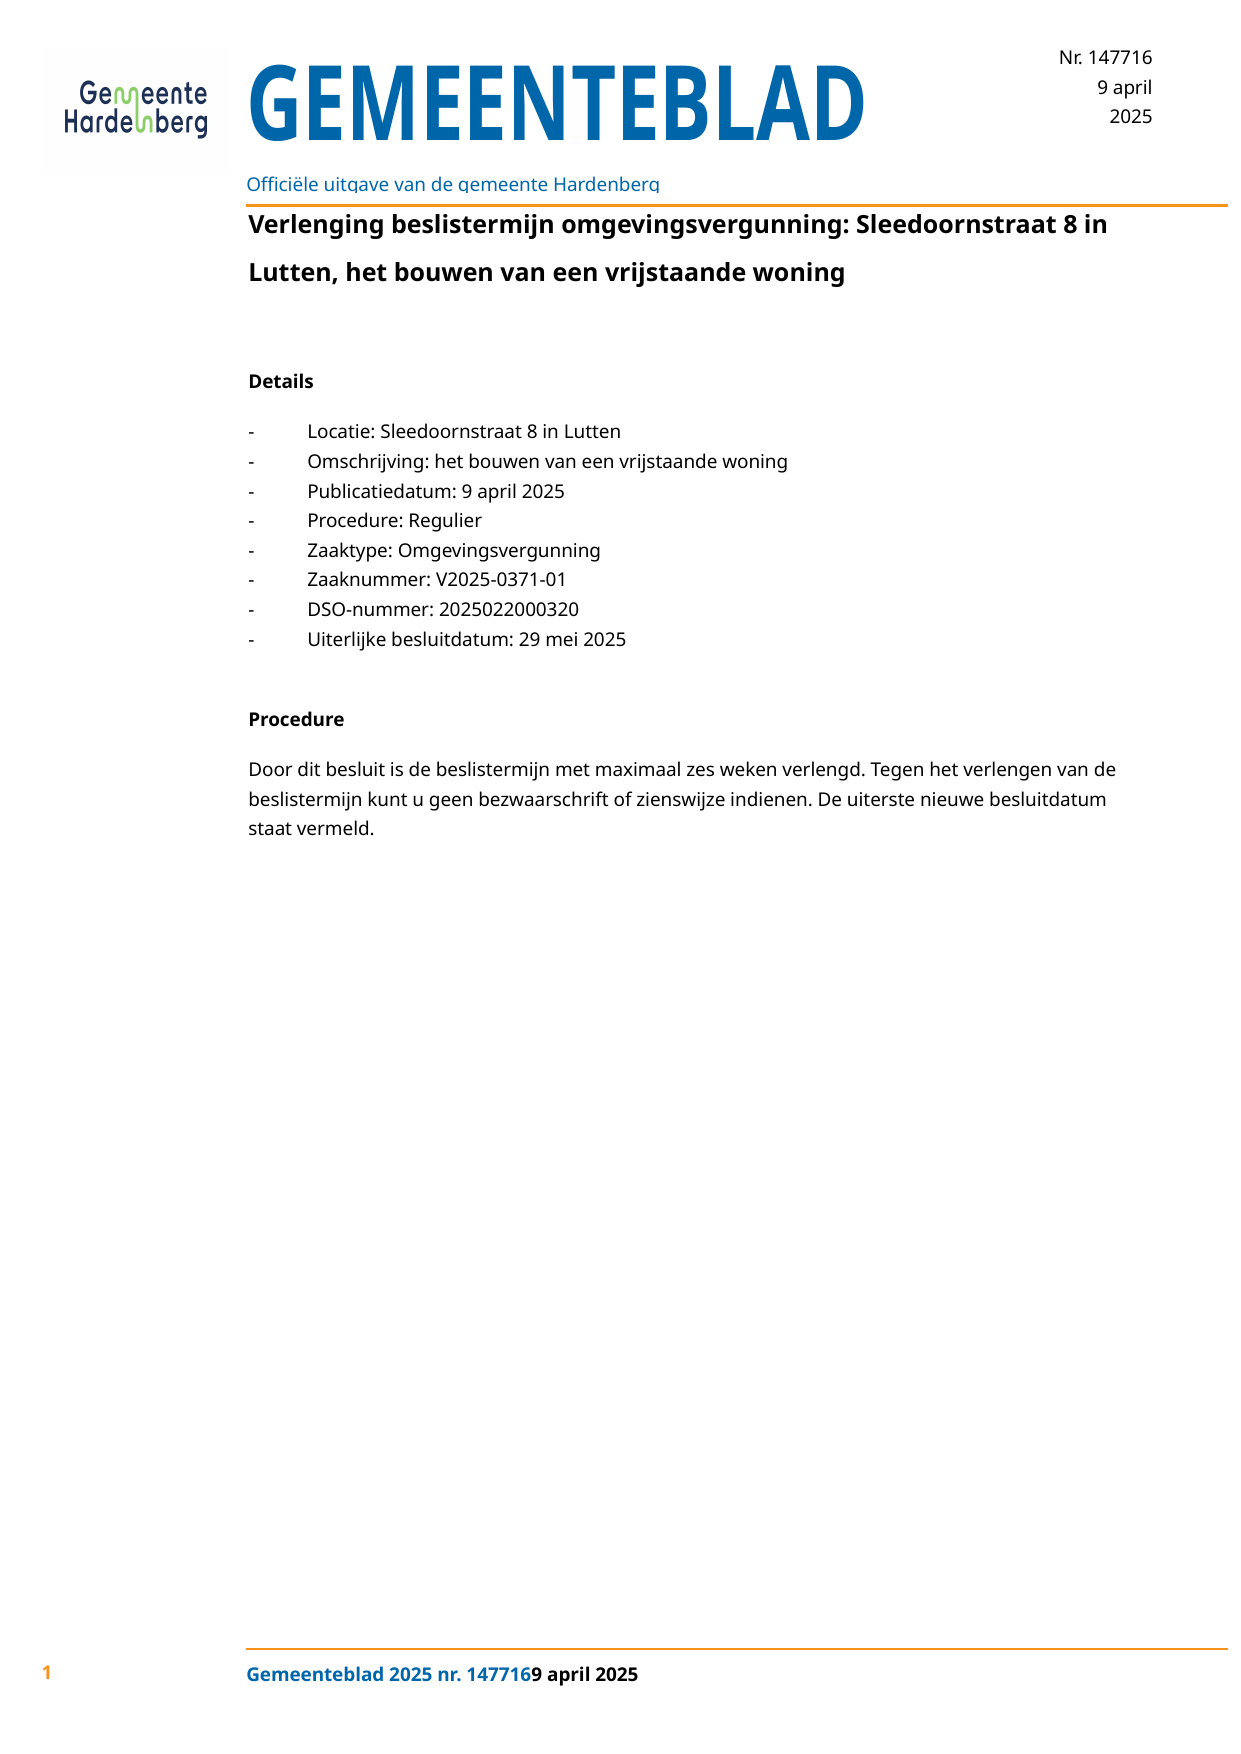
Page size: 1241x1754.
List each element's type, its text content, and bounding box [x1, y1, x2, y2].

text Procedure [248, 706, 1152, 732]
text Door dit besluit is de beslistermijn met maximaal zes weken verlengd. Tegen het verlengen van de beslistermijn kunt u geen bezwaarschrift of zienswijze indienen. De uiterste nieuwe besluitdatum staat vermeld. [248, 756, 1152, 841]
picture [41, 47, 231, 172]
list Uiterlijke besluitdatum: 29 mei 2025 [248, 626, 1152, 652]
list Procedure: Regulier [248, 507, 1152, 533]
list Locatie: Sleedoornstraat 8 in Lutten [248, 419, 1152, 444]
text Details [248, 368, 1152, 394]
list Zaaknummer: V2025-0371-01 [248, 567, 1152, 592]
list Publicatiedatum: 9 april 2025 [248, 478, 1152, 504]
list DSO-nummer: 2025022000320 [248, 596, 1152, 622]
list Zaaktype: Omgevingsvergunning [248, 537, 1152, 563]
list Omschrijving: het bouwen van een vrijstaande woning [248, 448, 1152, 474]
text Verlenging beslistermijn omgevingsvergunning: Sleedoornstraat 8 in Lutten, het bouwen van een vrijstaande woning [248, 207, 1152, 288]
